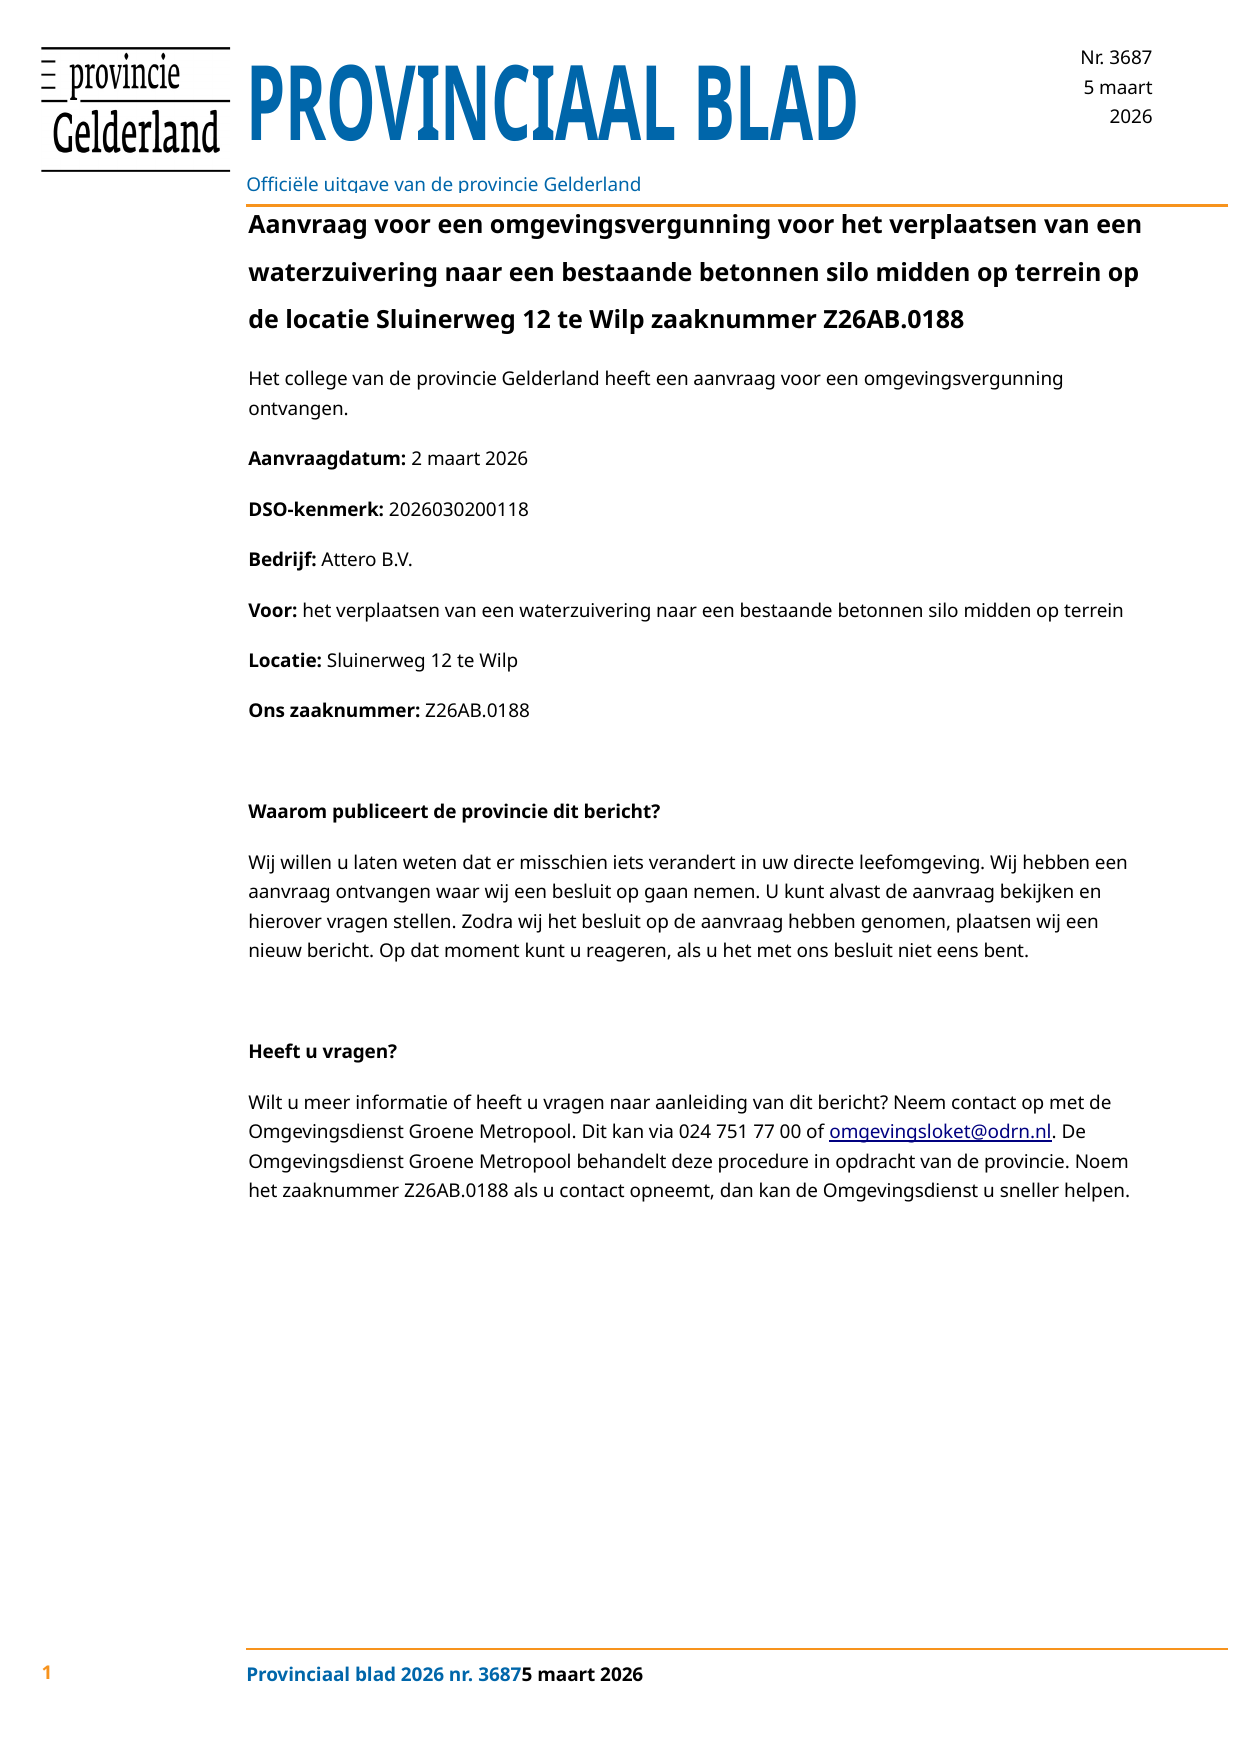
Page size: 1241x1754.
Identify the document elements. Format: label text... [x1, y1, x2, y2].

text Voor: het verplaatsen van een waterzuivering naar een bestaande betonnen silo midden op terrein [248, 597, 1152, 622]
text Ons zaaknummer: Z26AB.0188 [248, 698, 1152, 723]
text Aanvraag voor een omgevingsvergunning voor het verplaatsen van een waterzuivering naar een bestaande betonnen silo midden op terrein op de locatie Sluinerweg 12 te Wilp zaaknummer Z26AB.0188 [248, 207, 1152, 336]
text Locatie: Sluinerweg 12 te Wilp [248, 647, 1152, 673]
text Bedrijf: Attero B.V. [248, 546, 1152, 572]
text Aanvraagdatum: 2 maart 2026 [248, 446, 1152, 471]
text Het college van de provincie Gelderland heeft een aanvraag voor een omgevingsvergunning ontvangen. [248, 366, 1152, 421]
text DSO-kenmerk: 2026030200118 [248, 496, 1152, 522]
text Wij willen u laten weten dat er misschien iets verandert in uw directe leefomgeving. Wij hebben een aanvraag ontvangen waar wij een besluit op gaan nemen. U kunt alvast de aanvraag bekijken en hierover vragen stellen. Zodra wij het besluit op de aanvraag hebben genomen, plaatsen wij een nieuw bericht. Op dat moment kunt u reageren, als u het met ons besluit niet eens bent. [248, 849, 1152, 963]
text Wilt u meer informatie of heeft u vragen naar aanleiding van dit bericht? Neem contact op met de Omgevingsdienst Groene Metropool. Dit kan via 024 751 77 00 of omgevingsloket@odrn.nl. De Omgevingsdienst Groene Metropool behandelt deze procedure in opdracht van de provincie. Noem het zaaknummer Z26AB.0188 als u contact opneemt, dan kan de Omgevingsdienst u sneller helpen. [248, 1089, 1152, 1203]
text Waarom publiceert de provincie dit bericht? [248, 798, 1152, 824]
text Heeft u vragen? [248, 1038, 1152, 1064]
picture [41, 47, 231, 172]
